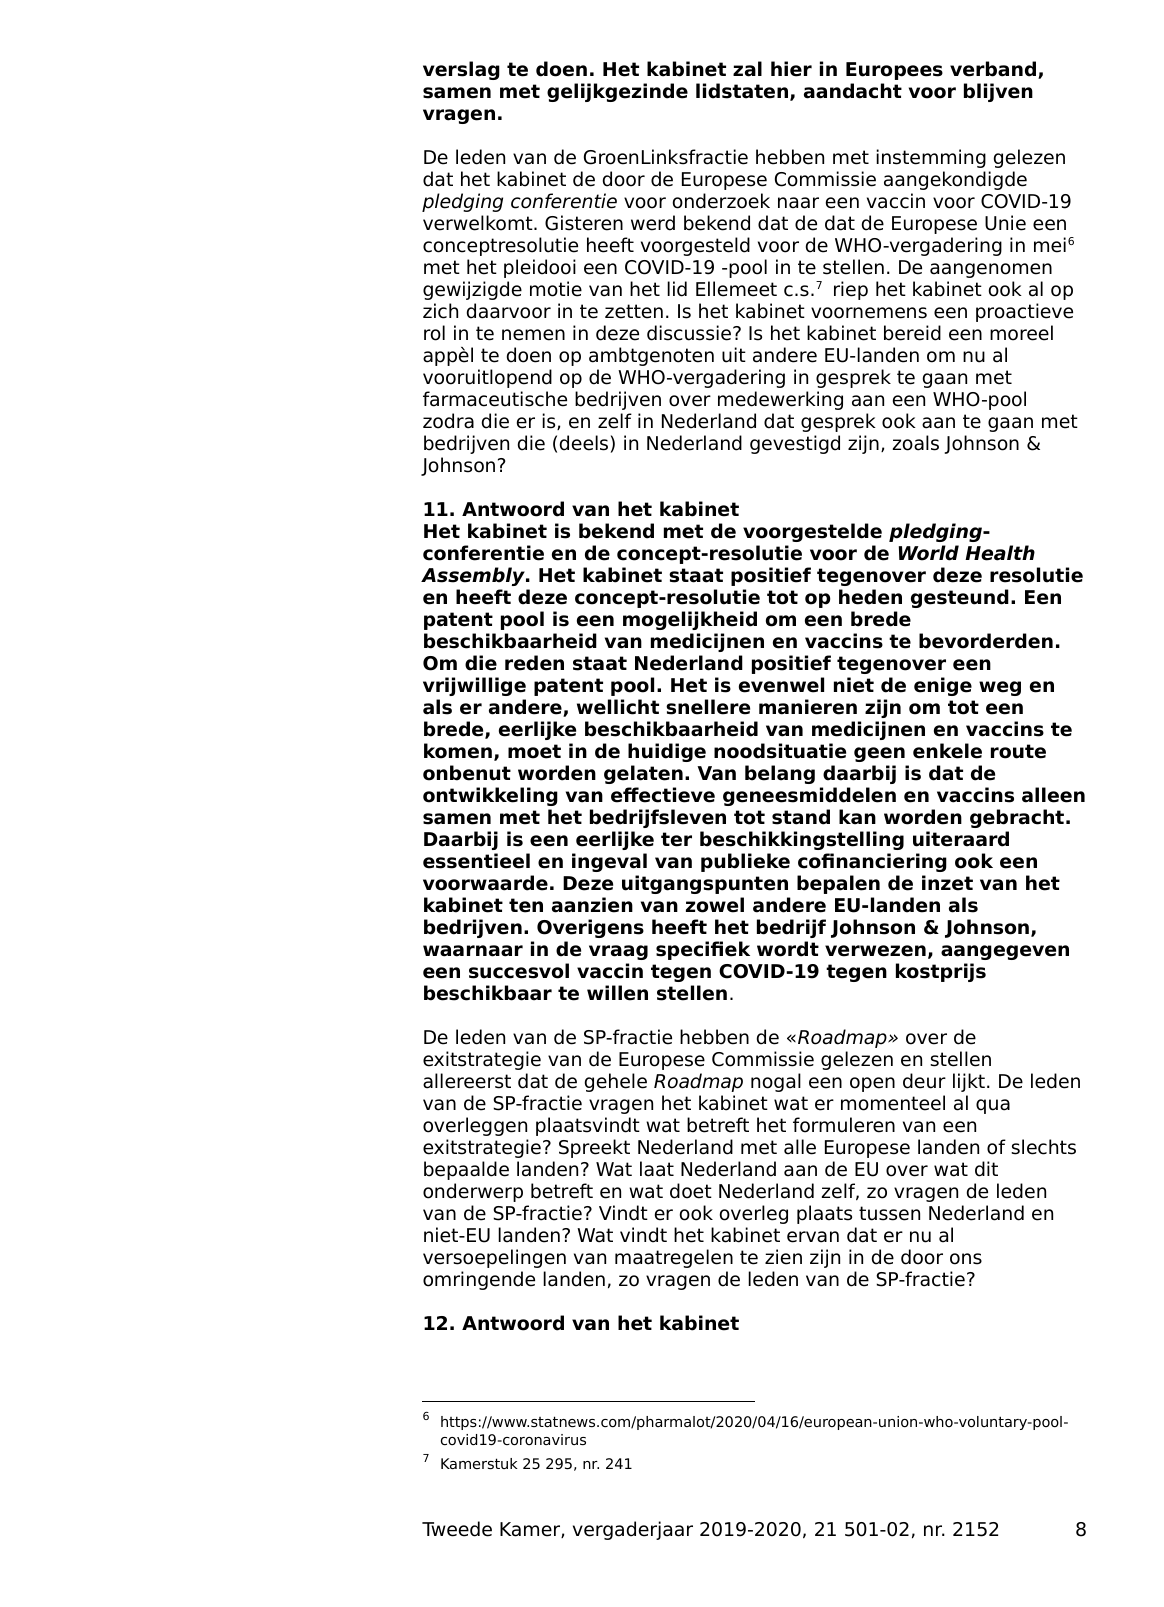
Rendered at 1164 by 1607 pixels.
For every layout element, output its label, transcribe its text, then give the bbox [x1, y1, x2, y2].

text Kamerstuk 25 295, nr. 241 [422, 1452, 1087, 1474]
text Het kabinet is bekend met de voorgestelde pledging-conferentie en de concept-resolutie voor de World Health Assembly. Het kabinet staat positief tegenover deze resolutie en heeft deze concept-resolutie tot op heden gesteund. Een patent pool is een mogelijkheid om een brede beschikbaarheid van medicijnen en vaccins te bevorderden. Om die reden staat Nederland positief tegenover een vrijwillige patent pool. Het is evenwel niet de enige weg en als er andere, wellicht snellere manieren zijn om tot een brede, eerlijke beschikbaarheid van medicijnen en vaccins te komen, moet in de huidige noodsituatie geen enkele route onbenut worden gelaten. Van belang daarbij is dat de ontwikkeling van effectieve geneesmiddelen en vaccins alleen samen met het bedrijfsleven tot stand kan worden gebracht. Daarbij is een eerlijke ter beschikkingstelling uiteraard essentieel en ingeval van publieke cofinanciering ook een voorwaarde. Deze uitgangspunten bepalen de inzet van het kabinet ten aanzien van zowel andere EU-landen als bedrijven. Overigens heeft het bedrijf Johnson & Johnson, waarnaar in de vraag specifiek wordt verwezen, aangegeven een succesvol vaccin tegen COVID-19 tegen kostprijs beschikbaar te willen stellen. [422, 521, 1087, 1004]
text De leden van de GroenLinksfractie hebben met instemming gelezen dat het kabinet de door de Europese Commissie aangekondigde pledging conferentie voor onderzoek naar een vaccin voor COVID-19 verwelkomt. Gisteren werd bekend dat de dat de Europese Unie een conceptresolutie heeft voorgesteld voor de WHO-vergadering in mei met het pleidooi een COVID-19 -pool in te stellen. De aangenomen gewijzigde motie van het lid Ellemeet c.s. riep het kabinet ook al op zich daarvoor in te zetten. Is het kabinet voornemens een proactieve rol in te nemen in deze discussie? Is het kabinet bereid een moreel appèl te doen op ambtgenoten uit andere EU-landen om nu al vooruitlopend op de WHO-vergadering in gesprek te gaan met farmaceutische bedrijven over medewerking aan een WHO-pool zodra die er is, en zelf in Nederland dat gesprek ook aan te gaan met bedrijven die (deels) in Nederland gevestigd zijn, zoals Johnson & Johnson? [422, 147, 1087, 477]
text https://www.statnews.com/pharmalot/2020/04/16/european-union-who-voluntary-pool-covid19-coronavirus [422, 1410, 1087, 1449]
text 12. Antwoord van het kabinet [422, 1313, 1087, 1335]
text De leden van de SP-fractie hebben de «Roadmap» over de exitstrategie van de Europese Commissie gelezen en stellen allereerst dat de gehele Roadmap nogal een open deur lijkt. De leden van de SP-fractie vragen het kabinet wat er momenteel al qua overleggen plaatsvindt wat betreft het formuleren van een exitstrategie? Spreekt Nederland met alle Europese landen of slechts bepaalde landen? Wat laat Nederland aan de EU over wat dit onderwerp betreft en wat doet Nederland zelf, zo vragen de leden van de SP-fractie? Vindt er ook overleg plaats tussen Nederland en niet-EU landen? Wat vindt het kabinet ervan dat er nu al versoepelingen van maatregelen te zien zijn in de door ons omringende landen, zo vragen de leden van de SP-fractie? [422, 1027, 1087, 1291]
text verslag te doen. Het kabinet zal hier in Europees verband, samen met gelijkgezinde lidstaten, aandacht voor blijven vragen. [422, 59, 1087, 125]
text 11. Antwoord van het kabinet [422, 499, 1087, 521]
